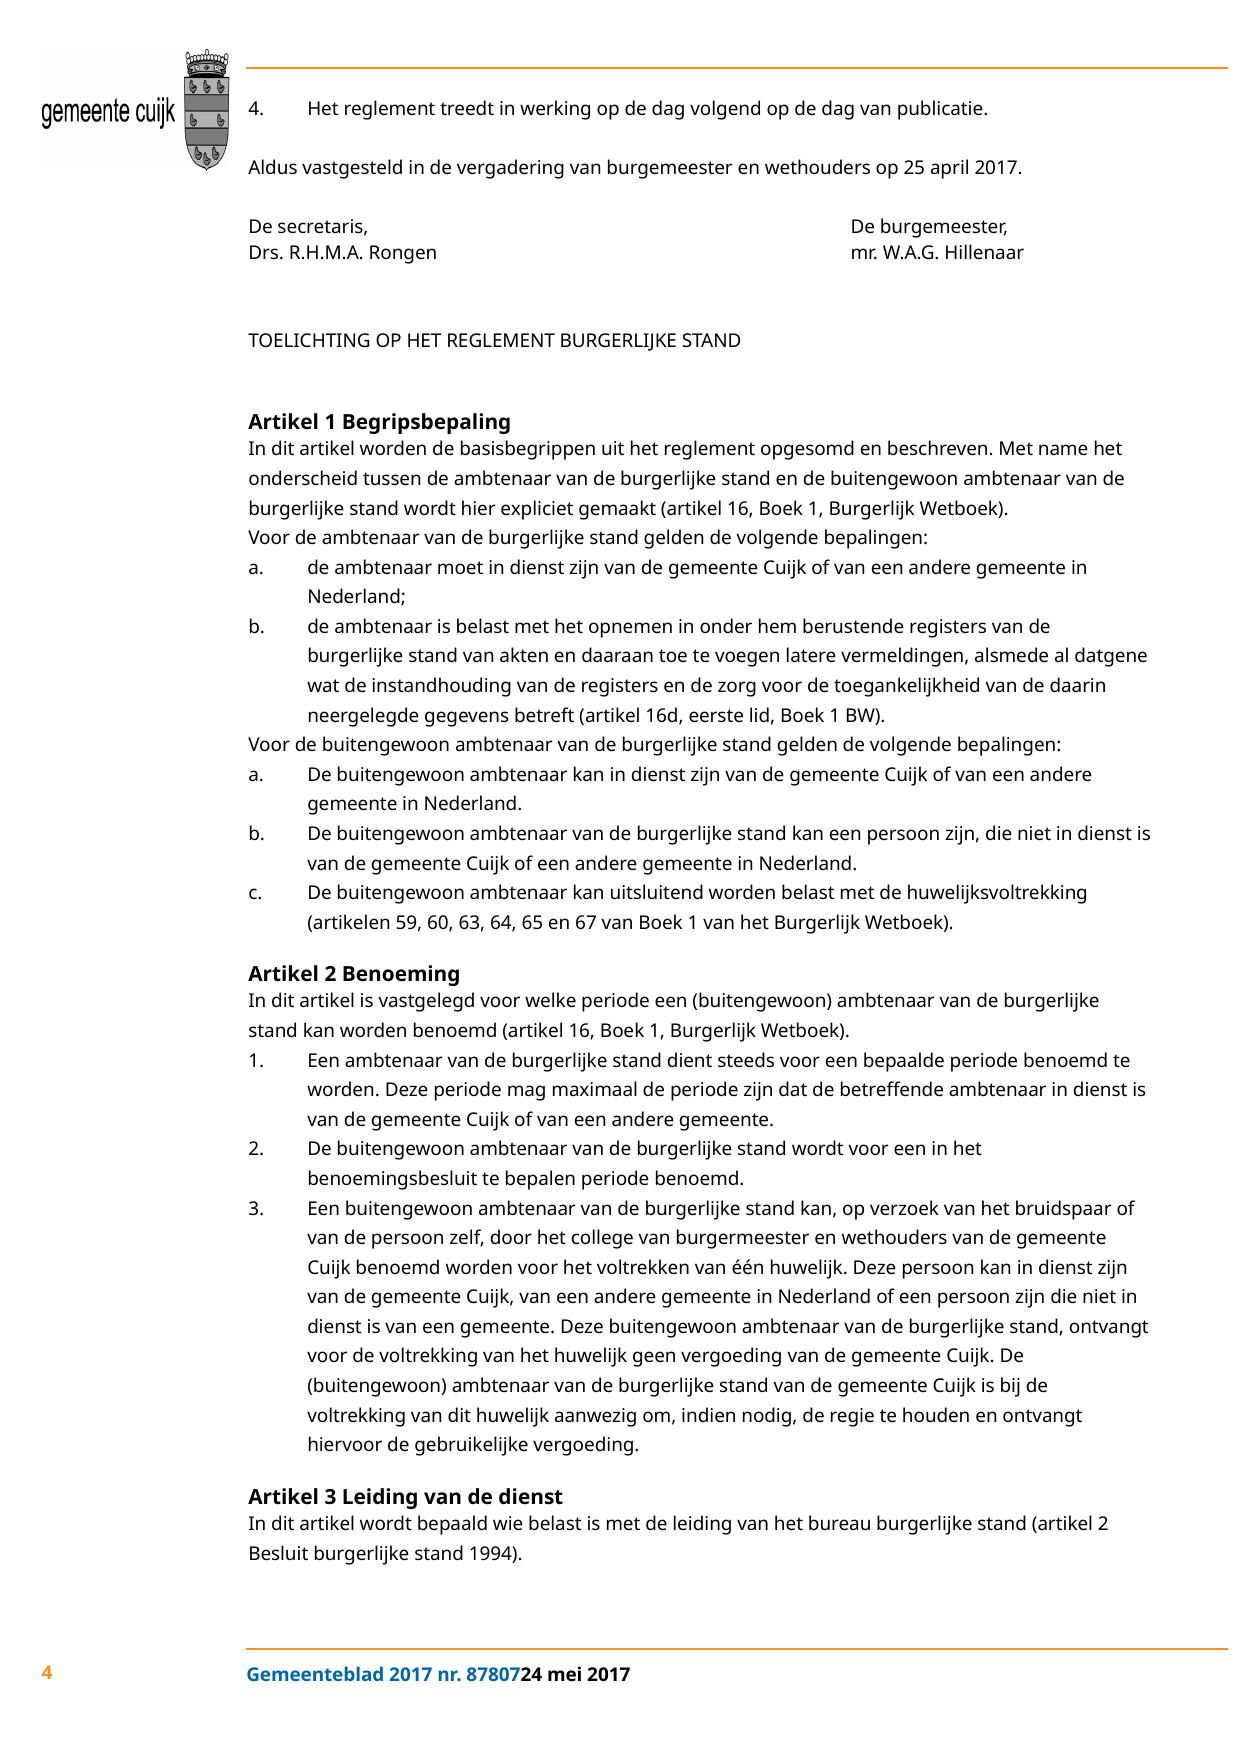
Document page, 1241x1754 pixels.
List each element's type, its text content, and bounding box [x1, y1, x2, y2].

text Aldus vastgesteld in de vergadering van burgemeester en wethouders op 25 april 2017. [248, 154, 1152, 180]
table_cell [549, 239, 850, 265]
picture [41, 47, 231, 172]
text Artikel 3 Leiding van de dienst [248, 1482, 1152, 1510]
list de ambtenaar is belast met het opnemen in onder hem berustende registers van de burgerlijke stand van akten en daaraan toe te voegen latere vermeldingen, alsmede al datgene wat de instandhouding van de registers en de zorg voor de toegankelijkheid van de daarin neergelegde gegevens betreft (artikel 16d, eerste lid, Boek 1 BW). [248, 613, 1152, 727]
text In dit artikel is vastgelegd voor welke periode een (buitengewoon) ambtenaar van de burgerlijke stand kan worden benoemd (artikel 16, Boek 1, Burgerlijk Wetboek). [248, 988, 1152, 1043]
table_header De secretaris, [248, 213, 549, 239]
list Een ambtenaar van de burgerlijke stand dient steeds voor een bepaalde periode benoemd te worden. Deze periode mag maximaal de periode zijn dat de betreffende ambtenaar in dienst is van de gemeente Cuijk of van een andere gemeente. [248, 1047, 1152, 1132]
table_cell Drs. R.H.M.A. Rongen [248, 239, 549, 265]
list (artikelen 59, 60, 63, 64, 65 en 67 van Boek 1 van het Burgerlijk Wetboek). [248, 909, 1152, 934]
list de ambtenaar moet in dienst zijn van de gemeente Cuijk of van een andere gemeente in [248, 554, 1152, 579]
text In dit artikel wordt bepaald wie belast is met de leiding van het bureau burgerlijke stand (artikel 2 Besluit burgerlijke stand 1994). [248, 1510, 1152, 1566]
text Voor de ambtenaar van de burgerlijke stand gelden de volgende bepalingen: [248, 524, 1152, 550]
list De buitengewoon ambtenaar van de burgerlijke stand wordt voor een in het benoemingsbesluit te bepalen periode benoemd. [248, 1136, 1152, 1191]
table_header De burgemeester, [850, 213, 1152, 239]
text In dit artikel worden de basisbegrippen uit het reglement opgesomd en beschreven. Met name het onderscheid tussen de ambtenaar van de burgerlijke stand en de buitengewoon ambtenaar van de burgerlijke stand wordt hier expliciet gemaakt (artikel 16, Boek 1, Burgerlijk Wetboek). [248, 436, 1152, 520]
list De buitengewoon ambtenaar van de burgerlijke stand kan een persoon zijn, die niet in dienst is van de gemeente Cuijk of een andere gemeente in Nederland. [248, 820, 1152, 875]
list gemeente in Nederland. [248, 791, 1152, 816]
text Voor de buitengewoon ambtenaar van de burgerlijke stand gelden de volgende bepalingen: [248, 731, 1152, 757]
table_header [549, 213, 850, 239]
text Artikel 1 Begripsbepaling [248, 407, 1152, 436]
list De buitengewoon ambtenaar kan in dienst zijn van de gemeente Cuijk of van een andere [248, 761, 1152, 787]
text TOELICHTING OP HET REGLEMENT BURGERLIJKE STAND [248, 327, 1152, 353]
list De buitengewoon ambtenaar kan uitsluitend worden belast met de huwelijksvoltrekking [248, 879, 1152, 905]
list Nederland; [248, 583, 1152, 609]
text Artikel 2 Benoeming [248, 959, 1152, 988]
table_cell mr. W.A.G. Hillenaar [850, 239, 1152, 265]
list Een buitengewoon ambtenaar van de burgerlijke stand kan, op verzoek van het bruidspaar of van de persoon zelf, door het college van burgermeester en wethouders van de gemeente Cuijk benoemd worden voor het voltrekken van één huwelijk. Deze persoon kan in dienst zijn van de gemeente Cuijk, van een andere gemeente in Nederland of een persoon zijn die niet in dienst is van een gemeente. Deze buitengewoon ambtenaar van de burgerlijke stand, ontvangt voor de voltrekking van het huwelijk geen vergoeding van de gemeente Cuijk. De (buitengewoon) ambtenaar van de burgerlijke stand van de gemeente Cuijk is bij de voltrekking van dit huwelijk aanwezig om, indien nodig, de regie te houden en ontvangt hiervoor de gebruikelijke vergoeding. [248, 1195, 1152, 1457]
list Het reglement treedt in werking op de dag volgend op de dag van publicatie. [248, 95, 1152, 121]
